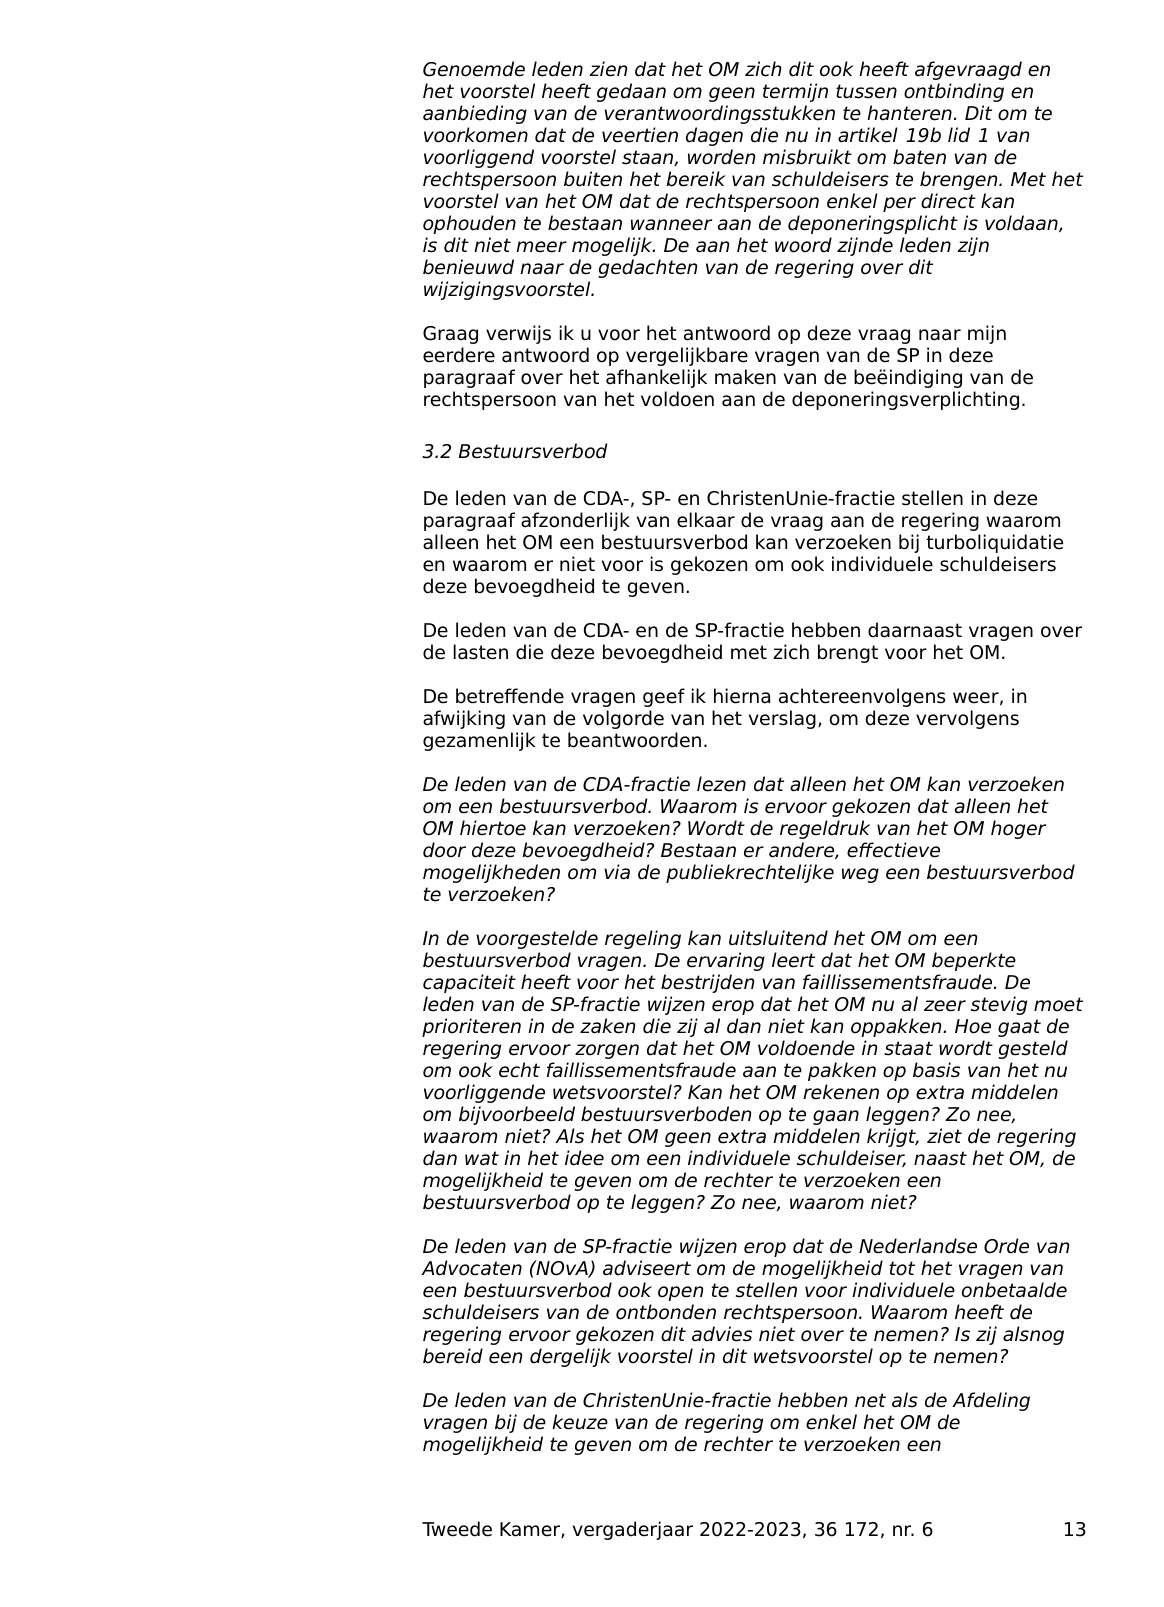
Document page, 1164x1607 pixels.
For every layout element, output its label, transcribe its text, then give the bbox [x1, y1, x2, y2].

text Graag verwijs ik u voor het antwoord op deze vraag naar mijn eerdere antwoord op vergelijkbare vragen van de SP in deze paragraaf over het afhankelijk maken van de beëindiging van de rechtspersoon van het voldoen aan de deponeringsverplichting. [422, 323, 1087, 411]
text De betreffende vragen geef ik hierna achtereenvolgens weer, in afwijking van de volgorde van het verslag, om deze vervolgens gezamenlijk te beantwoorden. [422, 686, 1087, 752]
subtitle 3.2 Bestuursverbod [422, 441, 1087, 463]
text Genoemde leden zien dat het OM zich dit ook heeft afgevraagd en het voorstel heeft gedaan om geen termijn tussen ontbinding en aanbieding van de verantwoordingsstukken te hanteren. Dit om te voorkomen dat de veertien dagen die nu in artikel 19b lid 1 van voorliggend voorstel staan, worden misbruikt om baten van de rechtspersoon buiten het bereik van schuldeisers te brengen. Met het voorstel van het OM dat de rechtspersoon enkel per direct kan ophouden te bestaan wanneer aan de deponeringsplicht is voldaan, is dit niet meer mogelijk. De aan het woord zijnde leden zijn benieuwd naar de gedachten van de regering over dit wijzigingsvoorstel. [422, 59, 1087, 301]
text De leden van de CDA-fractie lezen dat alleen het OM kan verzoeken om een bestuursverbod. Waarom is ervoor gekozen dat alleen het OM hiertoe kan verzoeken? Wordt de regeldruk van het OM hoger door deze bevoegdheid? Bestaan er andere, effectieve mogelijkheden om via de publiekrechtelijke weg een bestuursverbod te verzoeken? [422, 774, 1087, 906]
text De leden van de CDA-, SP- en ChristenUnie-fractie stellen in deze paragraaf afzonderlijk van elkaar de vraag aan de regering waarom alleen het OM een bestuursverbod kan verzoeken bij turboliquidatie en waarom er niet voor is gekozen om ook individuele schuldeisers deze bevoegdheid te geven. [422, 488, 1087, 598]
text De leden van de ChristenUnie-fractie hebben net als de Afdeling vragen bij de keuze van de regering om enkel het OM de mogelijkheid te geven om de rechter te verzoeken een [422, 1390, 1087, 1456]
text De leden van de SP-fractie wijzen erop dat de Nederlandse Orde van Advocaten (NOvA) adviseert om de mogelijkheid tot het vragen van een bestuursverbod ook open te stellen voor individuele onbetaalde schuldeisers van de ontbonden rechtspersoon. Waarom heeft de regering ervoor gekozen dit advies niet over te nemen? Is zij alsnog bereid een dergelijk voorstel in dit wetsvoorstel op te nemen? [422, 1236, 1087, 1368]
text In de voorgestelde regeling kan uitsluitend het OM om een bestuursverbod vragen. De ervaring leert dat het OM beperkte capaciteit heeft voor het bestrijden van faillissementsfraude. De leden van de SP-fractie wijzen erop dat het OM nu al zeer stevig moet prioriteren in de zaken die zij al dan niet kan oppakken. Hoe gaat de regering ervoor zorgen dat het OM voldoende in staat wordt gesteld om ook echt faillissementsfraude aan te pakken op basis van het nu voorliggende wetsvoorstel? Kan het OM rekenen op extra middelen om bijvoorbeeld bestuursverboden op te gaan leggen? Zo nee, waarom niet? Als het OM geen extra middelen krijgt, ziet de regering dan wat in het idee om een individuele schuldeiser, naast het OM, de mogelijkheid te geven om de rechter te verzoeken een bestuursverbod op te leggen? Zo nee, waarom niet? [422, 928, 1087, 1214]
text De leden van de CDA- en de SP-fractie hebben daarnaast vragen over de lasten die deze bevoegdheid met zich brengt voor het OM. [422, 620, 1087, 664]
